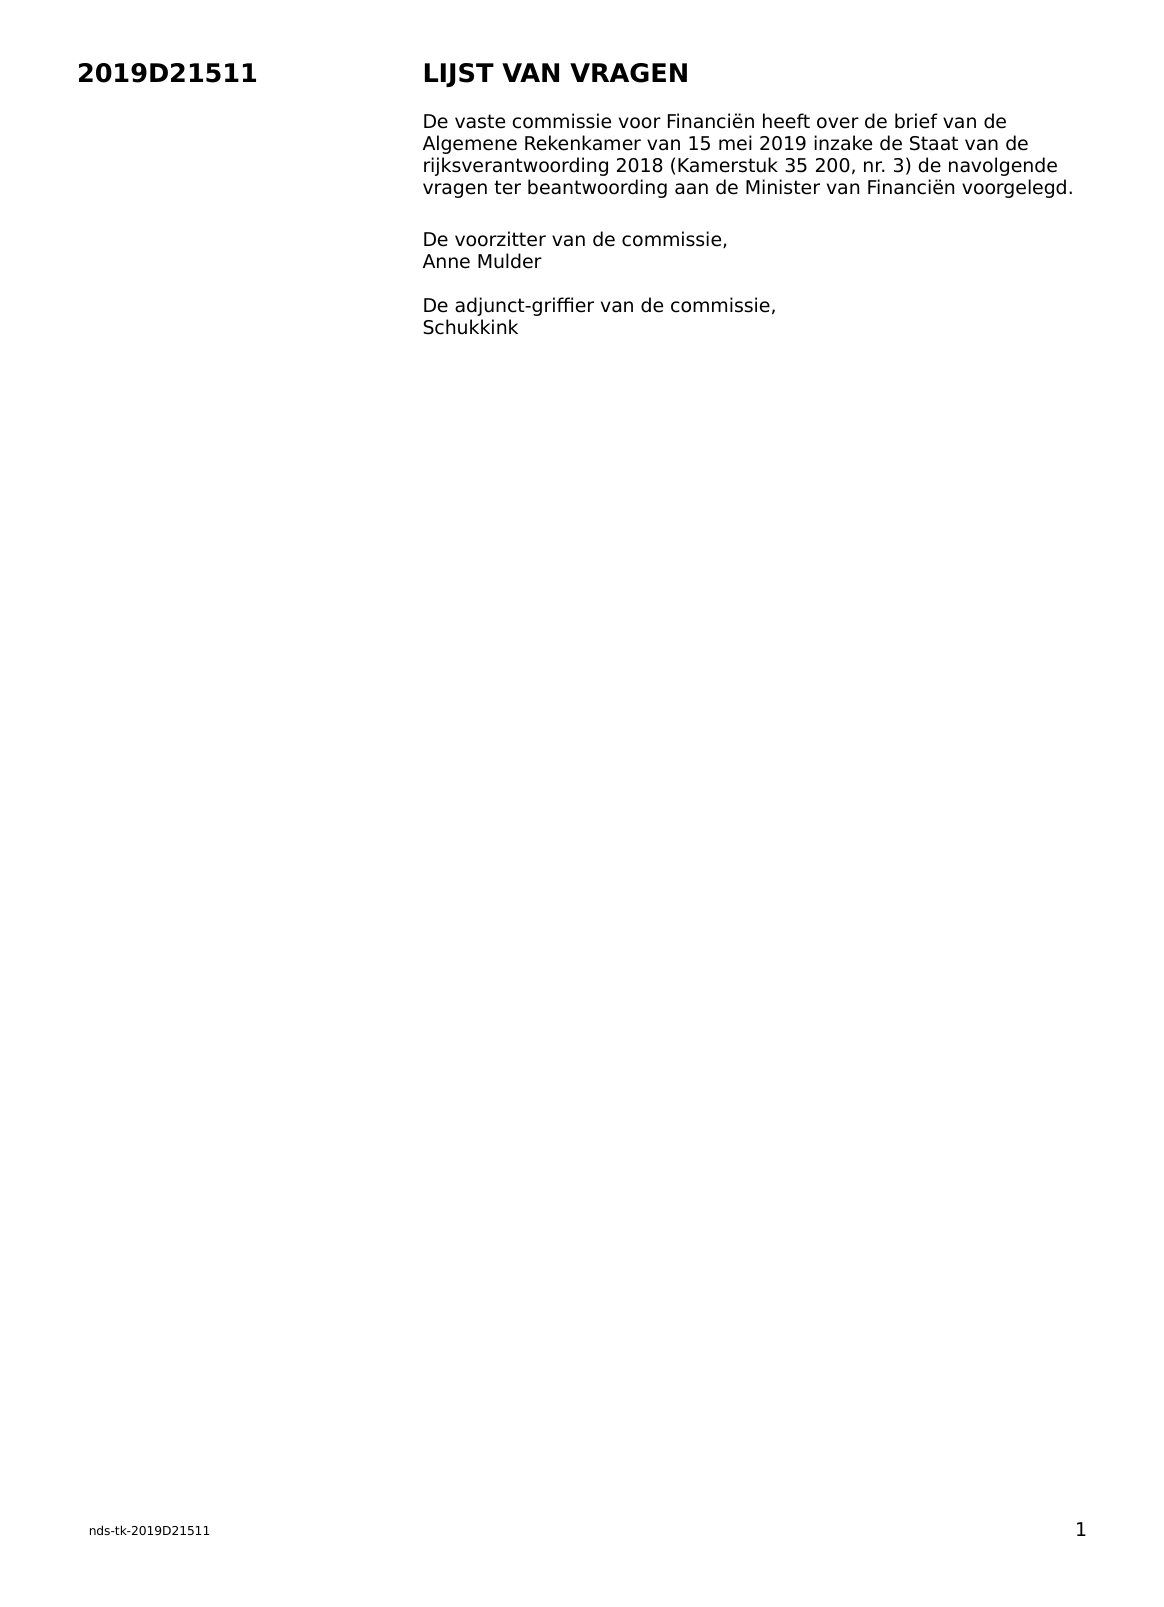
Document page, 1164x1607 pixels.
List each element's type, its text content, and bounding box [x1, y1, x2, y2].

text De adjunct-griffier van de commissie, Schukkink [422, 295, 1087, 339]
text nds-tk-2019D21511 [88, 1524, 323, 1538]
text De voorzitter van de commissie, Anne Mulder [422, 229, 1087, 273]
text De vaste commissie voor Financiën heeft over de brief van de Algemene Rekenkamer van 15 mei 2019 inzake de Staat van de rijksverantwoording 2018 (Kamerstuk 35 200, nr. 3) de navolgende vragen ter beantwoording aan de Minister van Financiën voorgelegd. [422, 111, 1087, 199]
text 2019D21511 LIJST VAN VRAGEN [77, 59, 1087, 89]
